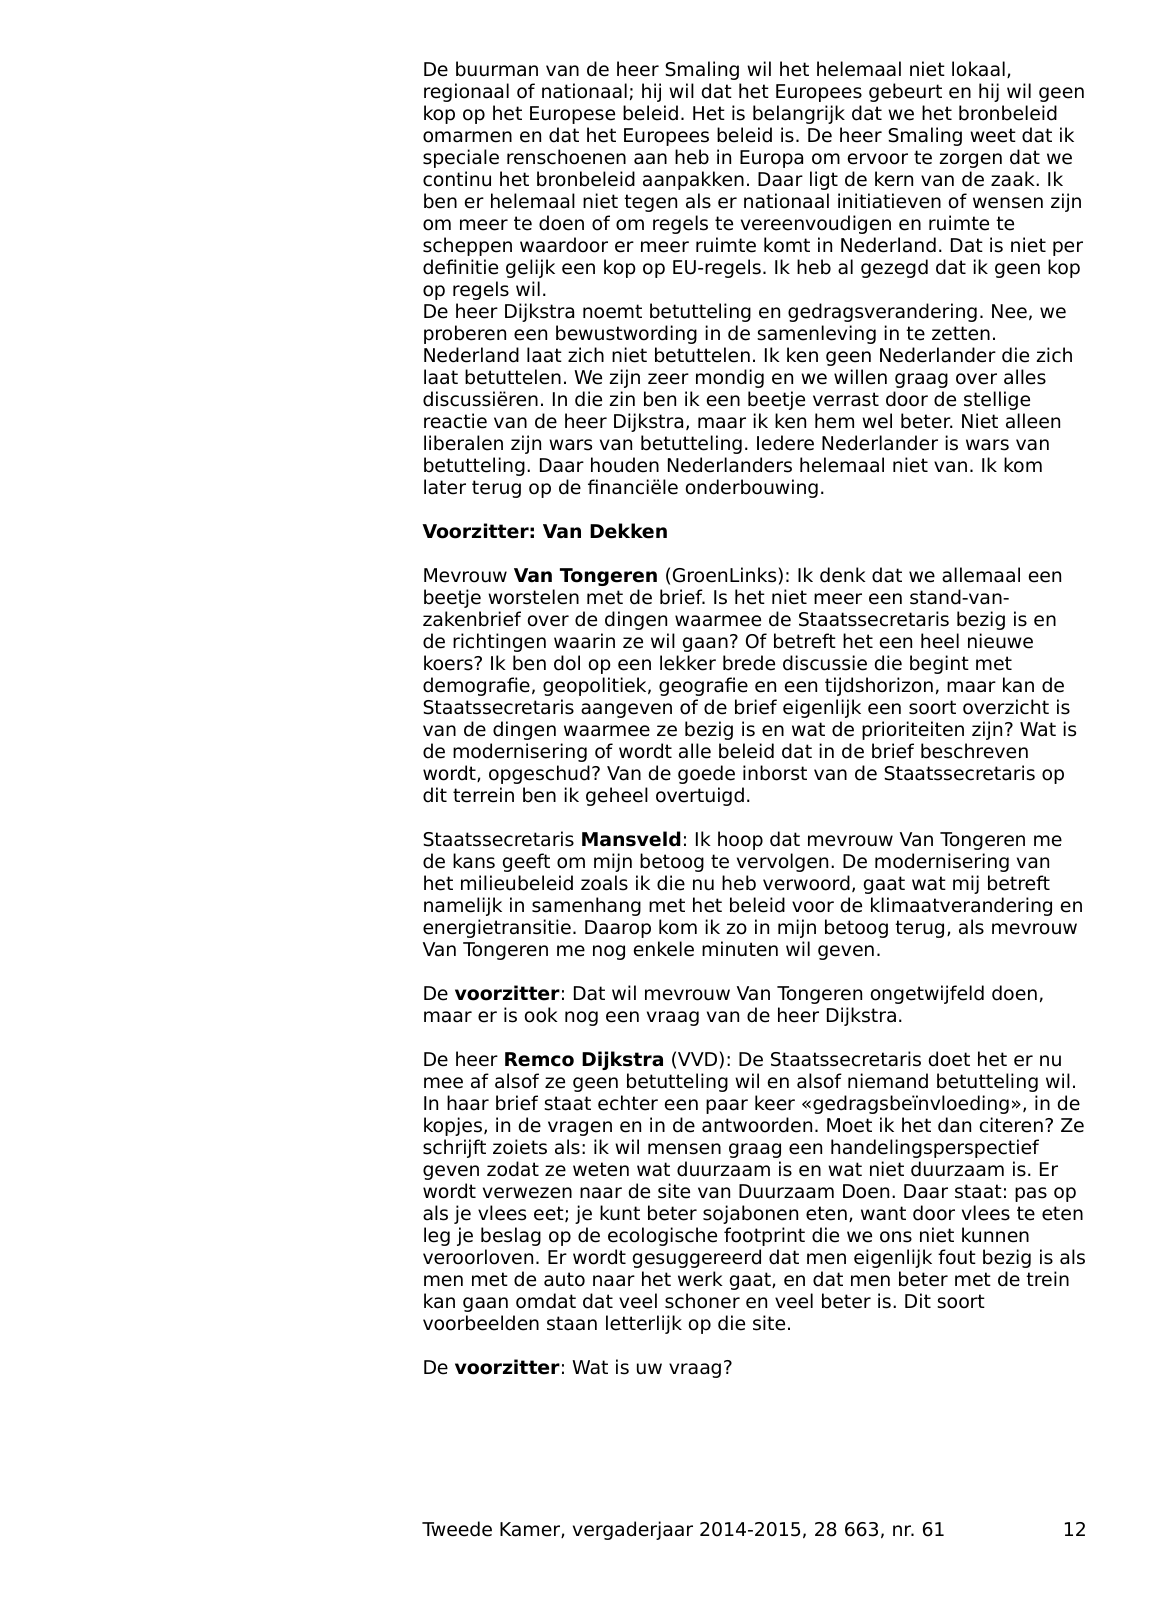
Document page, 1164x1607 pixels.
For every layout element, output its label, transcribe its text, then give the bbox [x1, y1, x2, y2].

text De heer Dijkstra noemt betutteling en gedragsverandering. Nee, we proberen een bewustwording in de samenleving in te zetten. Nederland laat zich niet betuttelen. Ik ken geen Nederlander die zich laat betuttelen. We zijn zeer mondig en we willen graag over alles discussiëren. In die zin ben ik een beetje verrast door de stellige reactie van de heer Dijkstra, maar ik ken hem wel beter. Niet alleen liberalen zijn wars van betutteling. Iedere Nederlander is wars van betutteling. Daar houden Nederlanders helemaal niet van. Ik kom later terug op de financiële onderbouwing. [422, 301, 1087, 499]
text Mevrouw Van Tongeren (GroenLinks): Ik denk dat we allemaal een beetje worstelen met de brief. Is het niet meer een stand-van-zakenbrief over de dingen waarmee de Staatssecretaris bezig is en de richtingen waarin ze wil gaan? Of betreft het een heel nieuwe koers? Ik ben dol op een lekker brede discussie die begint met demografie, geopolitiek, geografie en een tijdshorizon, maar kan de Staatssecretaris aangeven of de brief eigenlijk een soort overzicht is van de dingen waarmee ze bezig is en wat de prioriteiten zijn? Wat is de modernisering of wordt alle beleid dat in de brief beschreven wordt, opgeschud? Van de goede inborst van de Staatssecretaris op dit terrein ben ik geheel overtuigd. [422, 565, 1087, 807]
text De voorzitter: Dat wil mevrouw Van Tongeren ongetwijfeld doen, maar er is ook nog een vraag van de heer Dijkstra. [422, 983, 1087, 1027]
text De heer Remco Dijkstra (VVD): De Staatssecretaris doet het er nu mee af alsof ze geen betutteling wil en alsof niemand betutteling wil. In haar brief staat echter een paar keer «gedragsbeïnvloeding», in de kopjes, in de vragen en in de antwoorden. Moet ik het dan citeren? Ze schrijft zoiets als: ik wil mensen graag een handelingsperspectief geven zodat ze weten wat duurzaam is en wat niet duurzaam is. Er wordt verwezen naar de site van Duurzaam Doen. Daar staat: pas op als je vlees eet; je kunt beter sojabonen eten, want door vlees te eten leg je beslag op de ecologische footprint die we ons niet kunnen veroorloven. Er wordt gesuggereerd dat men eigenlijk fout bezig is als men met de auto naar het werk gaat, en dat men beter met de trein kan gaan omdat dat veel schoner en veel beter is. Dit soort voorbeelden staan letterlijk op die site. [422, 1049, 1087, 1335]
text Voorzitter: Van Dekken [422, 521, 1087, 543]
text Staatssecretaris Mansveld: Ik hoop dat mevrouw Van Tongeren me de kans geeft om mijn betoog te vervolgen. De modernisering van het milieubeleid zoals ik die nu heb verwoord, gaat wat mij betreft namelijk in samenhang met het beleid voor de klimaatverandering en energietransitie. Daarop kom ik zo in mijn betoog terug, als mevrouw Van Tongeren me nog enkele minuten wil geven. [422, 829, 1087, 961]
text De voorzitter: Wat is uw vraag? [422, 1357, 1087, 1379]
text De buurman van de heer Smaling wil het helemaal niet lokaal, regionaal of nationaal; hij wil dat het Europees gebeurt en hij wil geen kop op het Europese beleid. Het is belangrijk dat we het bronbeleid omarmen en dat het Europees beleid is. De heer Smaling weet dat ik speciale renschoenen aan heb in Europa om ervoor te zorgen dat we continu het bronbeleid aanpakken. Daar ligt de kern van de zaak. Ik ben er helemaal niet tegen als er nationaal initiatieven of wensen zijn om meer te doen of om regels te vereenvoudigen en ruimte te scheppen waardoor er meer ruimte komt in Nederland. Dat is niet per definitie gelijk een kop op EU-regels. Ik heb al gezegd dat ik geen kop op regels wil. [422, 59, 1087, 301]
